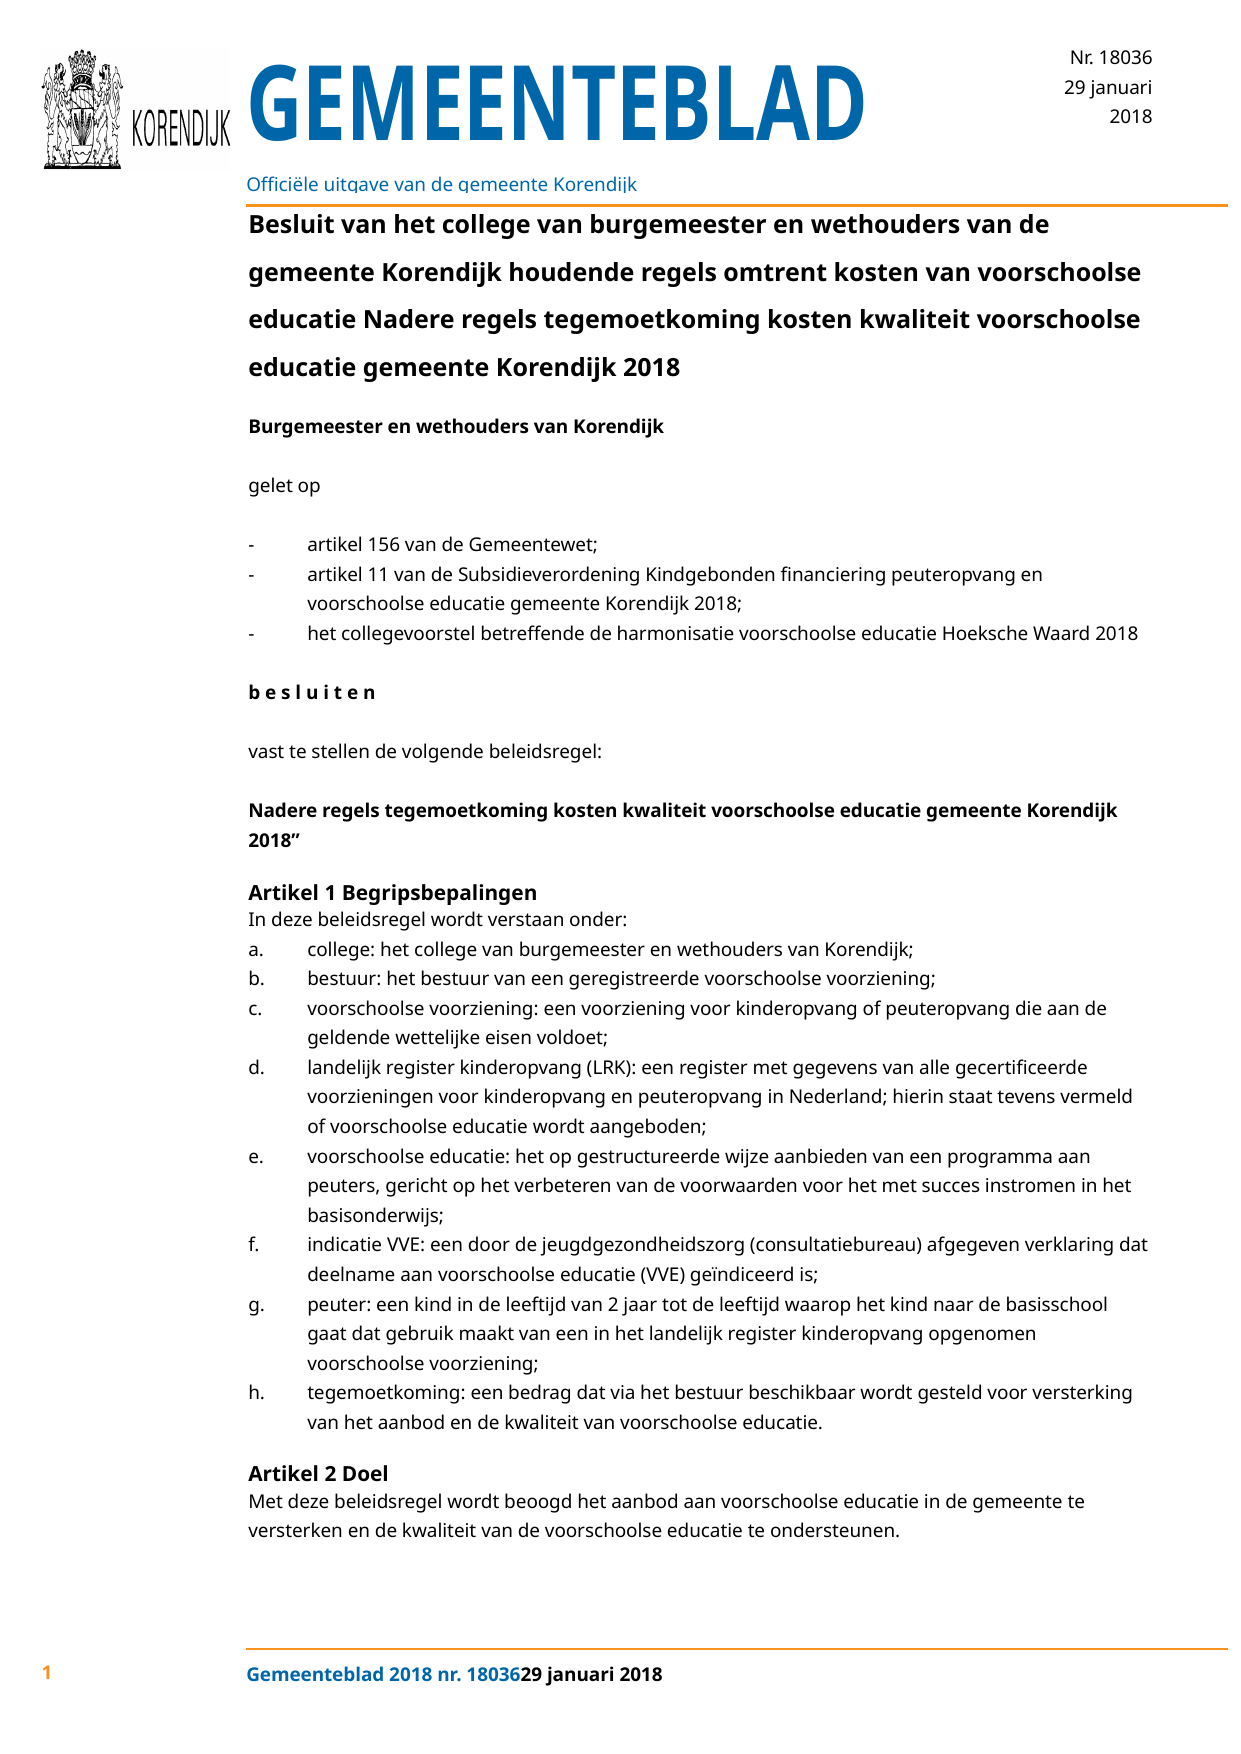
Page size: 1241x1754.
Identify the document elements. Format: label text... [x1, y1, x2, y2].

picture [41, 47, 231, 172]
list voorschoolse voorziening: een voorziening voor kinderopvang of peuteropvang die aan de geldende wettelijke eisen voldoet; [248, 995, 1152, 1050]
list landelijk register kinderopvang (LRK): een register met gegevens van alle gecertificeerde voorzieningen voor kinderopvang en peuteropvang in Nederland; hierin staat tevens vermeld of voorschoolse educatie wordt aangeboden; [248, 1054, 1152, 1139]
list college: het college van burgemeester en wethouders van Korendijk; [248, 936, 1152, 961]
list artikel 11 van de Subsidieverordening Kindgebonden financiering peuteropvang en voorschoolse educatie gemeente Korendijk 2018; [248, 561, 1152, 616]
text gelet op [248, 472, 1152, 498]
text Artikel 1 Begripsbepalingen [248, 878, 1152, 906]
text Nadere regels tegemoetkoming kosten kwaliteit voorschoolse educatie gemeente Korendijk 2018” [248, 798, 1152, 853]
text vast te stellen de volgende beleidsregel: [248, 738, 1152, 764]
text b e s l u i t e n [248, 679, 1152, 705]
list artikel 156 van de Gemeentewet; [248, 531, 1152, 557]
list voorschoolse educatie: het op gestructureerde wijze aanbieden van een programma aan peuters, gericht op het verbeteren van de voorwaarden voor het met succes instromen in het basisonderwijs; [248, 1143, 1152, 1228]
list tegemoetkoming: een bedrag dat via het bestuur beschikbaar wordt gesteld voor versterking van het aanbod en de kwaliteit van voorschoolse educatie. [248, 1379, 1152, 1435]
text Met deze beleidsregel wordt beoogd het aanbod aan voorschoolse educatie in de gemeente te versterken en de kwaliteit van de voorschoolse educatie te ondersteunen. [248, 1488, 1152, 1543]
text Besluit van het college van burgemeester en wethouders van de gemeente Korendijk houdende regels omtrent kosten van voorschoolse educatie Nadere regels tegemoetkoming kosten kwaliteit voorschoolse educatie gemeente Korendijk 2018 [248, 207, 1152, 384]
text Artikel 2 Doel [248, 1459, 1152, 1488]
list peuter: een kind in de leeftijd van 2 jaar tot de leeftijd waarop het kind naar de basisschool gaat dat gebruik maakt van een in het landelijk register kinderopvang opgenomen voorschoolse voorziening; [248, 1291, 1152, 1376]
list indicatie VVE: een door de jeugdgezondheidszorg (consultatiebureau) afgegeven verklaring dat deelname aan voorschoolse educatie (VVE) geïndiceerd is; [248, 1232, 1152, 1287]
text Burgemeester en wethouders van Korendijk [248, 413, 1152, 439]
list het collegevoorstel betreffende de harmonisatie voorschoolse educatie Hoeksche Waard 2018 [248, 620, 1152, 646]
list bestuur: het bestuur van een geregistreerde voorschoolse voorziening; [248, 965, 1152, 991]
text In deze beleidsregel wordt verstaan onder: [248, 906, 1152, 932]
